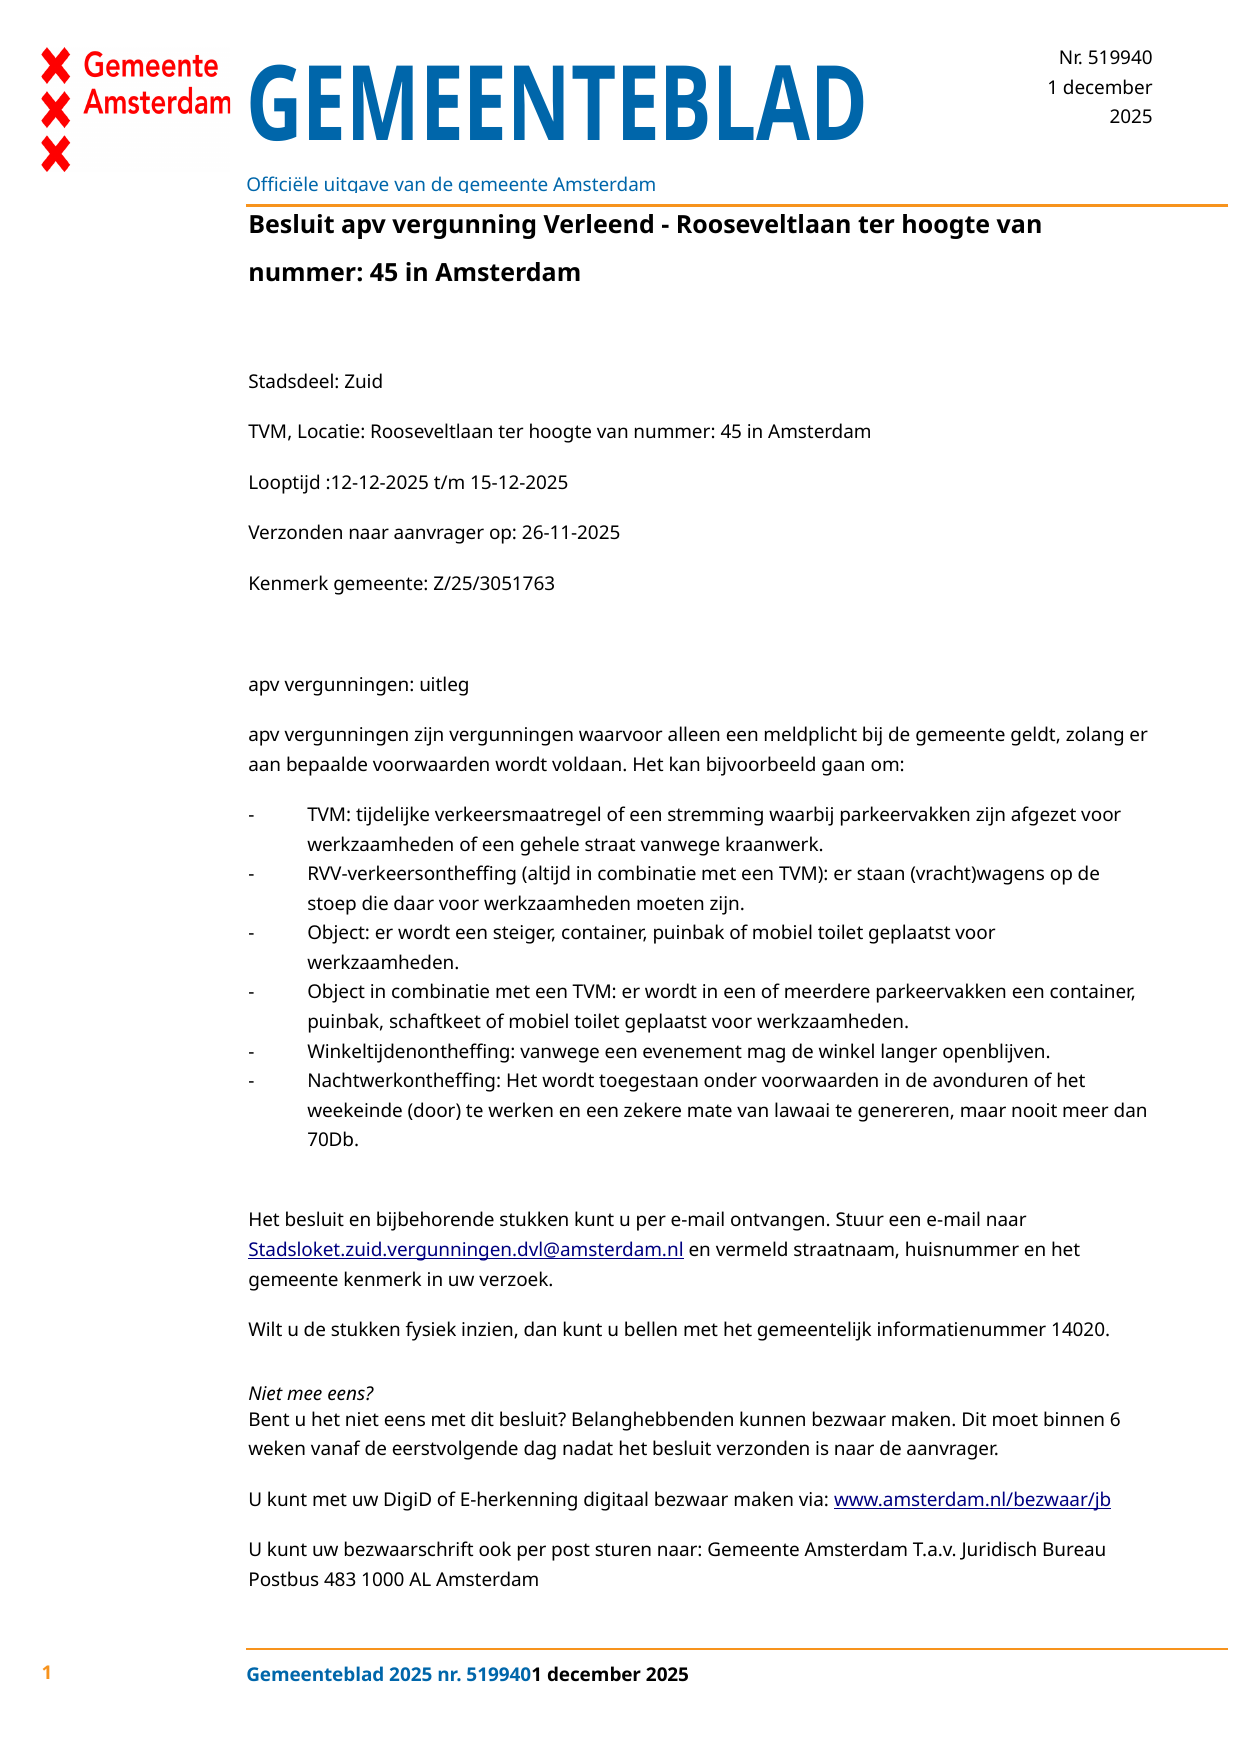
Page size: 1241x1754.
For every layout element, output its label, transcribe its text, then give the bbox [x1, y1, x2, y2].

text Kenmerk gemeente: Z/25/3051763 [248, 570, 1152, 596]
text Stadsdeel: Zuid [248, 368, 1152, 394]
text U kunt met uw DigiD of E-herkenning digitaal bezwaar maken via: www.amsterdam.nl/bezwaar/jb [248, 1486, 1152, 1512]
text U kunt uw bezwaarschrift ook per post sturen naar: Gemeente Amsterdam T.a.v. Juridisch Bureau Postbus 483 1000 AL Amsterdam [248, 1536, 1152, 1592]
text Het besluit en bijbehorende stukken kunt u per e-mail ontvangen. Stuur een e-mail naar Stadsloket.zuid.vergunningen.dvl@amsterdam.nl en vermeld straatnaam, huisnummer en het gemeente kenmerk in uw verzoek. [248, 1207, 1152, 1292]
text apv vergunningen zijn vergunningen waarvoor alleen een meldplicht bij de gemeente geldt, zolang er aan bepaalde voorwaarden wordt voldaan. Het kan bijvoorbeeld gaan om: [248, 721, 1152, 777]
text Looptijd :12-12-2025 t/m 15-12-2025 [248, 469, 1152, 495]
text Niet mee eens? [248, 1380, 1152, 1406]
text apv vergunningen: uitleg [248, 671, 1152, 697]
text Besluit apv vergunning Verleend - Rooseveltlaan ter hoogte van nummer: 45 in Amsterdam [248, 207, 1152, 288]
list Nachtwerkontheffing: Het wordt toegestaan onder voorwaarden in de avonduren of het weekeinde (door) te werken en een zekere mate van lawaai te genereren, maar nooit meer dan 70Db. [248, 1067, 1152, 1152]
list Winkeltijdenontheffing: vanwege een evenement mag de winkel langer openblijven. [248, 1038, 1152, 1064]
picture [41, 47, 231, 172]
list TVM: tijdelijke verkeersmaatregel of een stremming waarbij parkeervakken zijn afgezet voor werkzaamheden of een gehele straat vanwege kraanwerk. [248, 801, 1152, 857]
text TVM, Locatie: Rooseveltlaan ter hoogte van nummer: 45 in Amsterdam [248, 419, 1152, 444]
text Bent u het niet eens met dit besluit? Belanghebbenden kunnen bezwaar maken. Dit moet binnen 6 weken vanaf de eerstvolgende dag nadat het besluit verzonden is naar de aanvrager. [248, 1406, 1152, 1461]
text Wilt u de stukken fysiek inzien, dan kunt u bellen met het gemeentelijk informatienummer 14020. [248, 1316, 1152, 1342]
text Verzonden naar aanvrager op: 26-11-2025 [248, 519, 1152, 545]
list Object: er wordt een steiger, container, puinbak of mobiel toilet geplaatst voor werkzaamheden. [248, 919, 1152, 975]
list RVV-verkeersontheffing (altijd in combinatie met een TVM): er staan (vracht)wagens op de stoep die daar voor werkzaamheden moeten zijn. [248, 860, 1152, 916]
list Object in combinatie met een TVM: er wordt in een of meerdere parkeervakken een container, puinbak, schaftkeet of mobiel toilet geplaatst voor werkzaamheden. [248, 979, 1152, 1034]
